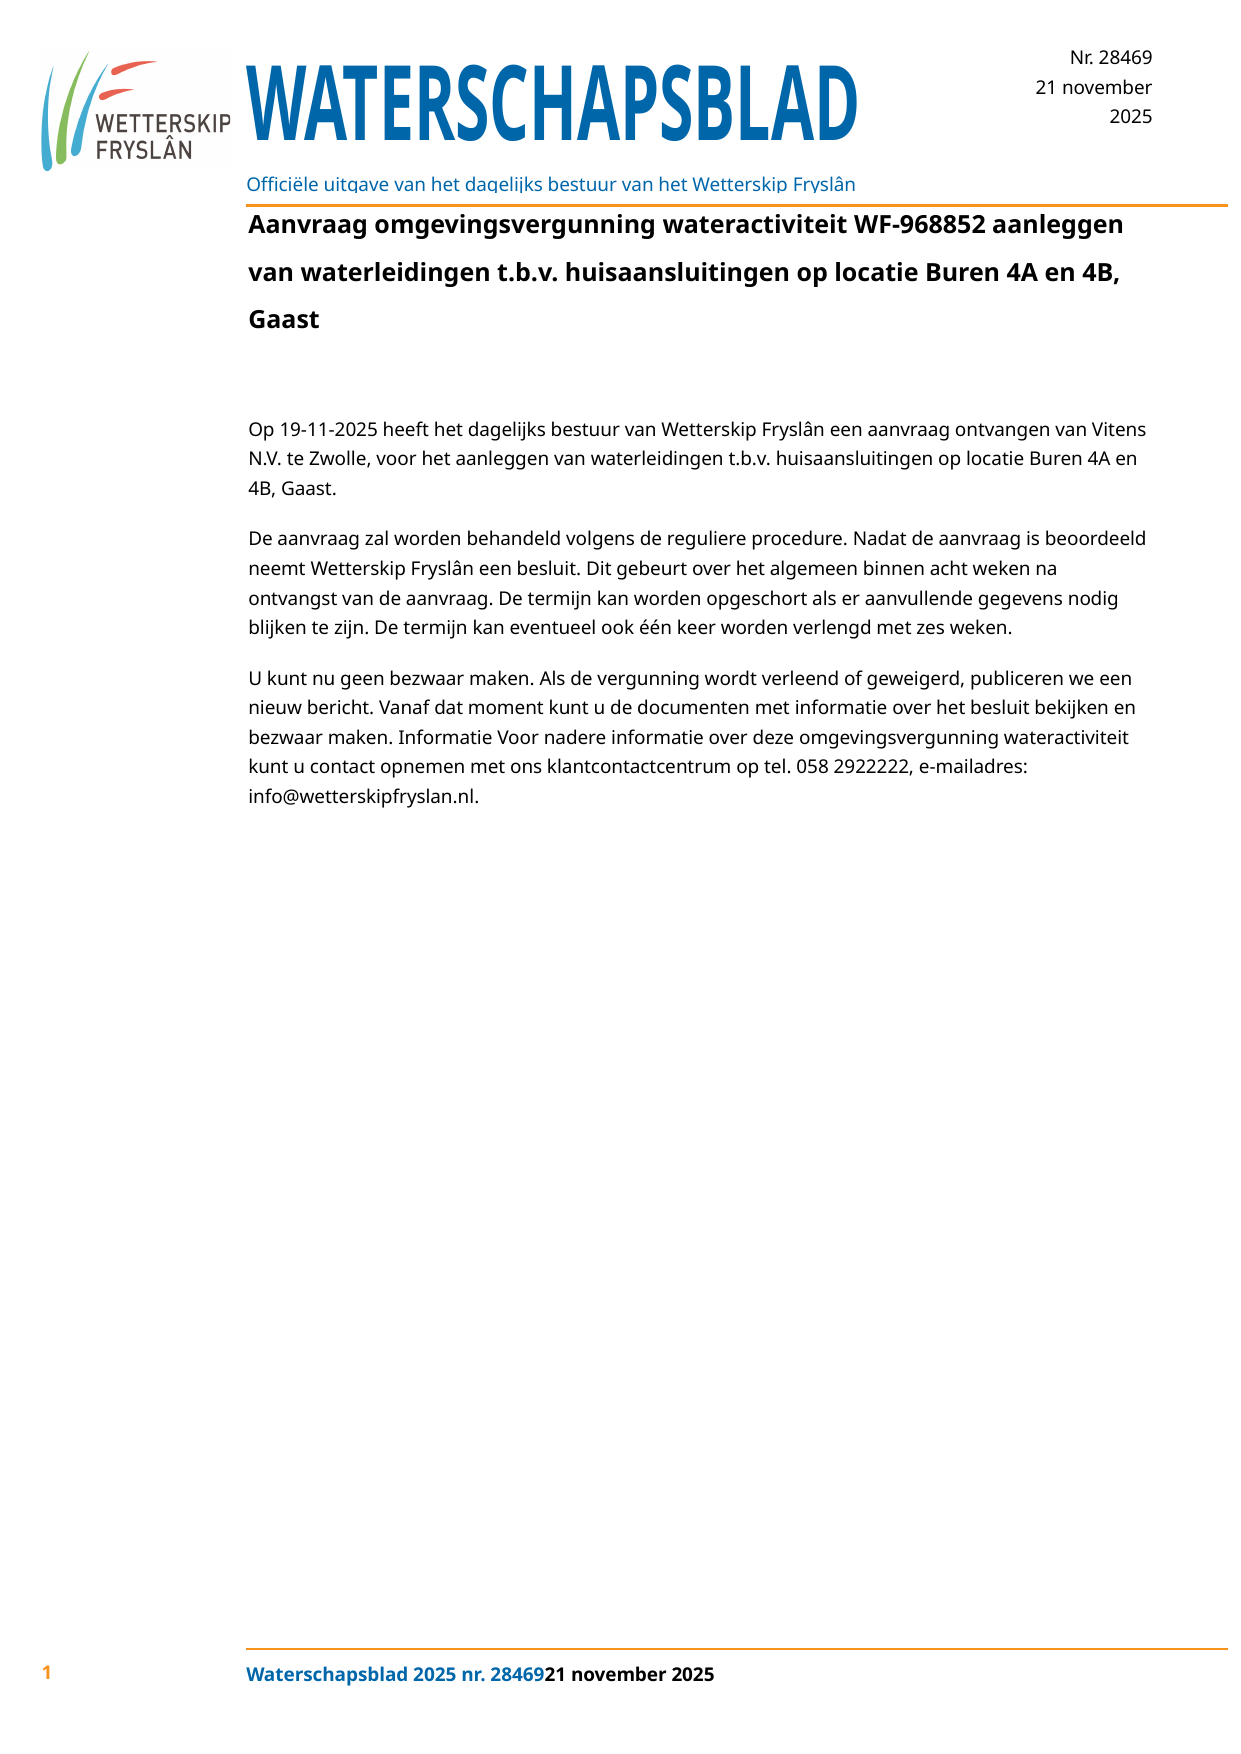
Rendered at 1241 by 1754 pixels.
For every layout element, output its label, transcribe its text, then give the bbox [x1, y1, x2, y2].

text Op 19-11-2025 heeft het dagelijks bestuur van Wetterskip Fryslân een aanvraag ontvangen van Vitens N.V. te Zwolle, voor het aanleggen van waterleidingen t.b.v. huisaansluitingen op locatie Buren 4A en 4B, Gaast. [248, 416, 1152, 501]
text Aanvraag omgevingsvergunning wateractiviteit WF-968852 aanleggen van waterleidingen t.b.v. huisaansluitingen op locatie Buren 4A en 4B, Gaast [248, 207, 1152, 336]
text De aanvraag zal worden behandeld volgens de reguliere procedure. Nadat de aanvraag is beoordeeld neemt Wetterskip Fryslân een besluit. Dit gebeurt over het algemeen binnen acht weken na ontvangst van de aanvraag. De termijn kan worden opgeschort als er aanvullende gegevens nodig blijken te zijn. De termijn kan eventueel ook één keer worden verlengd met zes weken. [248, 526, 1152, 640]
text U kunt nu geen bezwaar maken. Als de vergunning wordt verleend of geweigerd, publiceren we een nieuw bericht. Vanaf dat moment kunt u de documenten met informatie over het besluit bekijken en bezwaar maken. Informatie Voor nadere informatie over deze omgevingsvergunning wateractiviteit kunt u contact opnemen met ons klantcontactcentrum op tel. 058 2922222, e-mailadres: info@wetterskipfryslan.nl. [248, 665, 1152, 809]
picture [41, 47, 231, 172]
